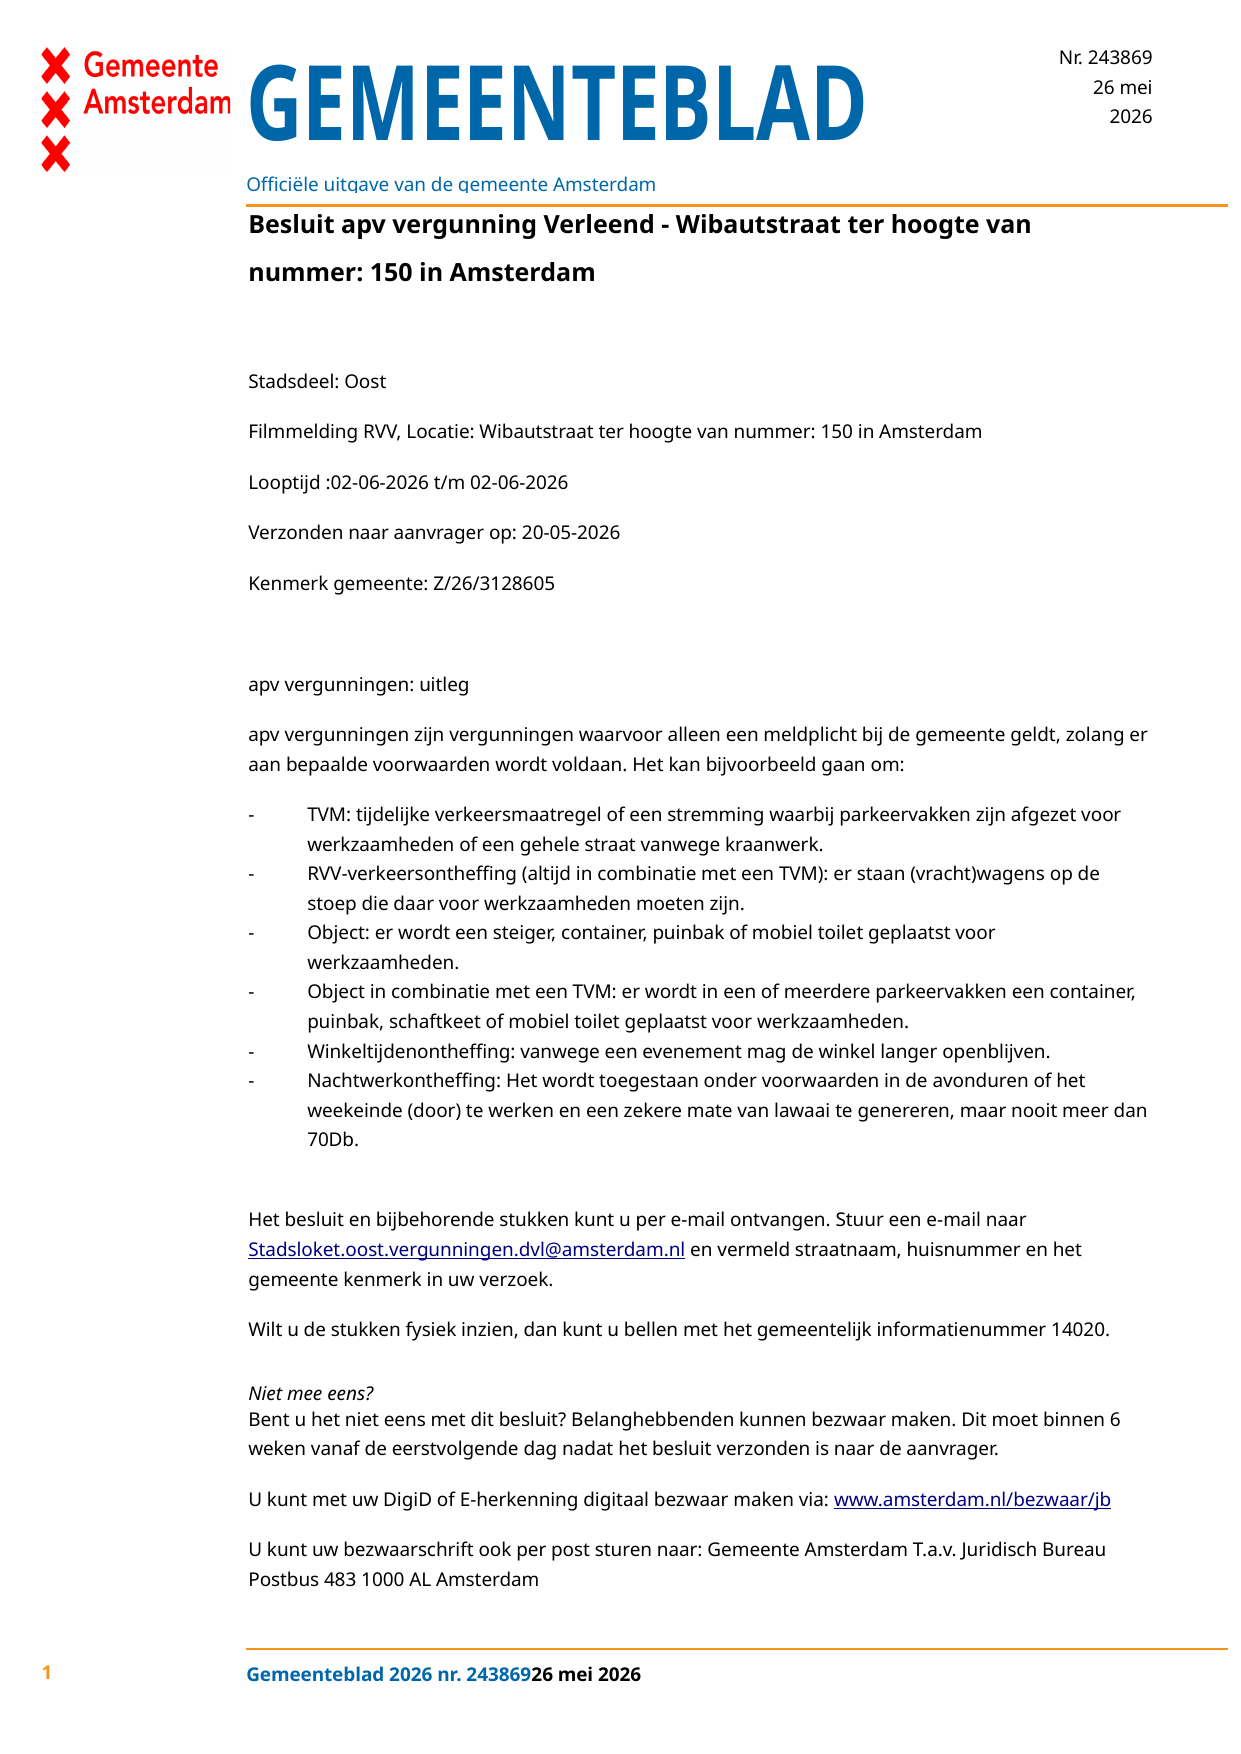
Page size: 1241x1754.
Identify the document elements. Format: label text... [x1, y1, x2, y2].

list Object: er wordt een steiger, container, puinbak of mobiel toilet geplaatst voor werkzaamheden. [248, 919, 1152, 975]
list Object in combinatie met een TVM: er wordt in een of meerdere parkeervakken een container, puinbak, schaftkeet of mobiel toilet geplaatst voor werkzaamheden. [248, 979, 1152, 1034]
text Stadsdeel: Oost [248, 368, 1152, 394]
text Filmmelding RVV, Locatie: Wibautstraat ter hoogte van nummer: 150 in Amsterdam [248, 419, 1152, 444]
text Niet mee eens? [248, 1380, 1152, 1406]
list Winkeltijdenontheffing: vanwege een evenement mag de winkel langer openblijven. [248, 1038, 1152, 1064]
text Het besluit en bijbehorende stukken kunt u per e-mail ontvangen. Stuur een e-mail naar Stadsloket.oost.vergunningen.dvl@amsterdam.nl en vermeld straatnaam, huisnummer en het gemeente kenmerk in uw verzoek. [248, 1207, 1152, 1292]
text Looptijd :02-06-2026 t/m 02-06-2026 [248, 469, 1152, 495]
list RVV-verkeersontheffing (altijd in combinatie met een TVM): er staan (vracht)wagens op de stoep die daar voor werkzaamheden moeten zijn. [248, 860, 1152, 916]
text U kunt met uw DigiD of E-herkenning digitaal bezwaar maken via: www.amsterdam.nl/bezwaar/jb [248, 1486, 1152, 1512]
list TVM: tijdelijke verkeersmaatregel of een stremming waarbij parkeervakken zijn afgezet voor werkzaamheden of een gehele straat vanwege kraanwerk. [248, 801, 1152, 857]
text apv vergunningen zijn vergunningen waarvoor alleen een meldplicht bij de gemeente geldt, zolang er aan bepaalde voorwaarden wordt voldaan. Het kan bijvoorbeeld gaan om: [248, 721, 1152, 777]
text Wilt u de stukken fysiek inzien, dan kunt u bellen met het gemeentelijk informatienummer 14020. [248, 1316, 1152, 1342]
text apv vergunningen: uitleg [248, 671, 1152, 697]
text Verzonden naar aanvrager op: 20-05-2026 [248, 519, 1152, 545]
text Bent u het niet eens met dit besluit? Belanghebbenden kunnen bezwaar maken. Dit moet binnen 6 weken vanaf de eerstvolgende dag nadat het besluit verzonden is naar de aanvrager. [248, 1406, 1152, 1461]
text U kunt uw bezwaarschrift ook per post sturen naar: Gemeente Amsterdam T.a.v. Juridisch Bureau Postbus 483 1000 AL Amsterdam [248, 1536, 1152, 1592]
picture [41, 47, 231, 172]
text Besluit apv vergunning Verleend - Wibautstraat ter hoogte van nummer: 150 in Amsterdam [248, 207, 1152, 288]
text Kenmerk gemeente: Z/26/3128605 [248, 570, 1152, 596]
list Nachtwerkontheffing: Het wordt toegestaan onder voorwaarden in de avonduren of het weekeinde (door) te werken en een zekere mate van lawaai te genereren, maar nooit meer dan 70Db. [248, 1067, 1152, 1152]
